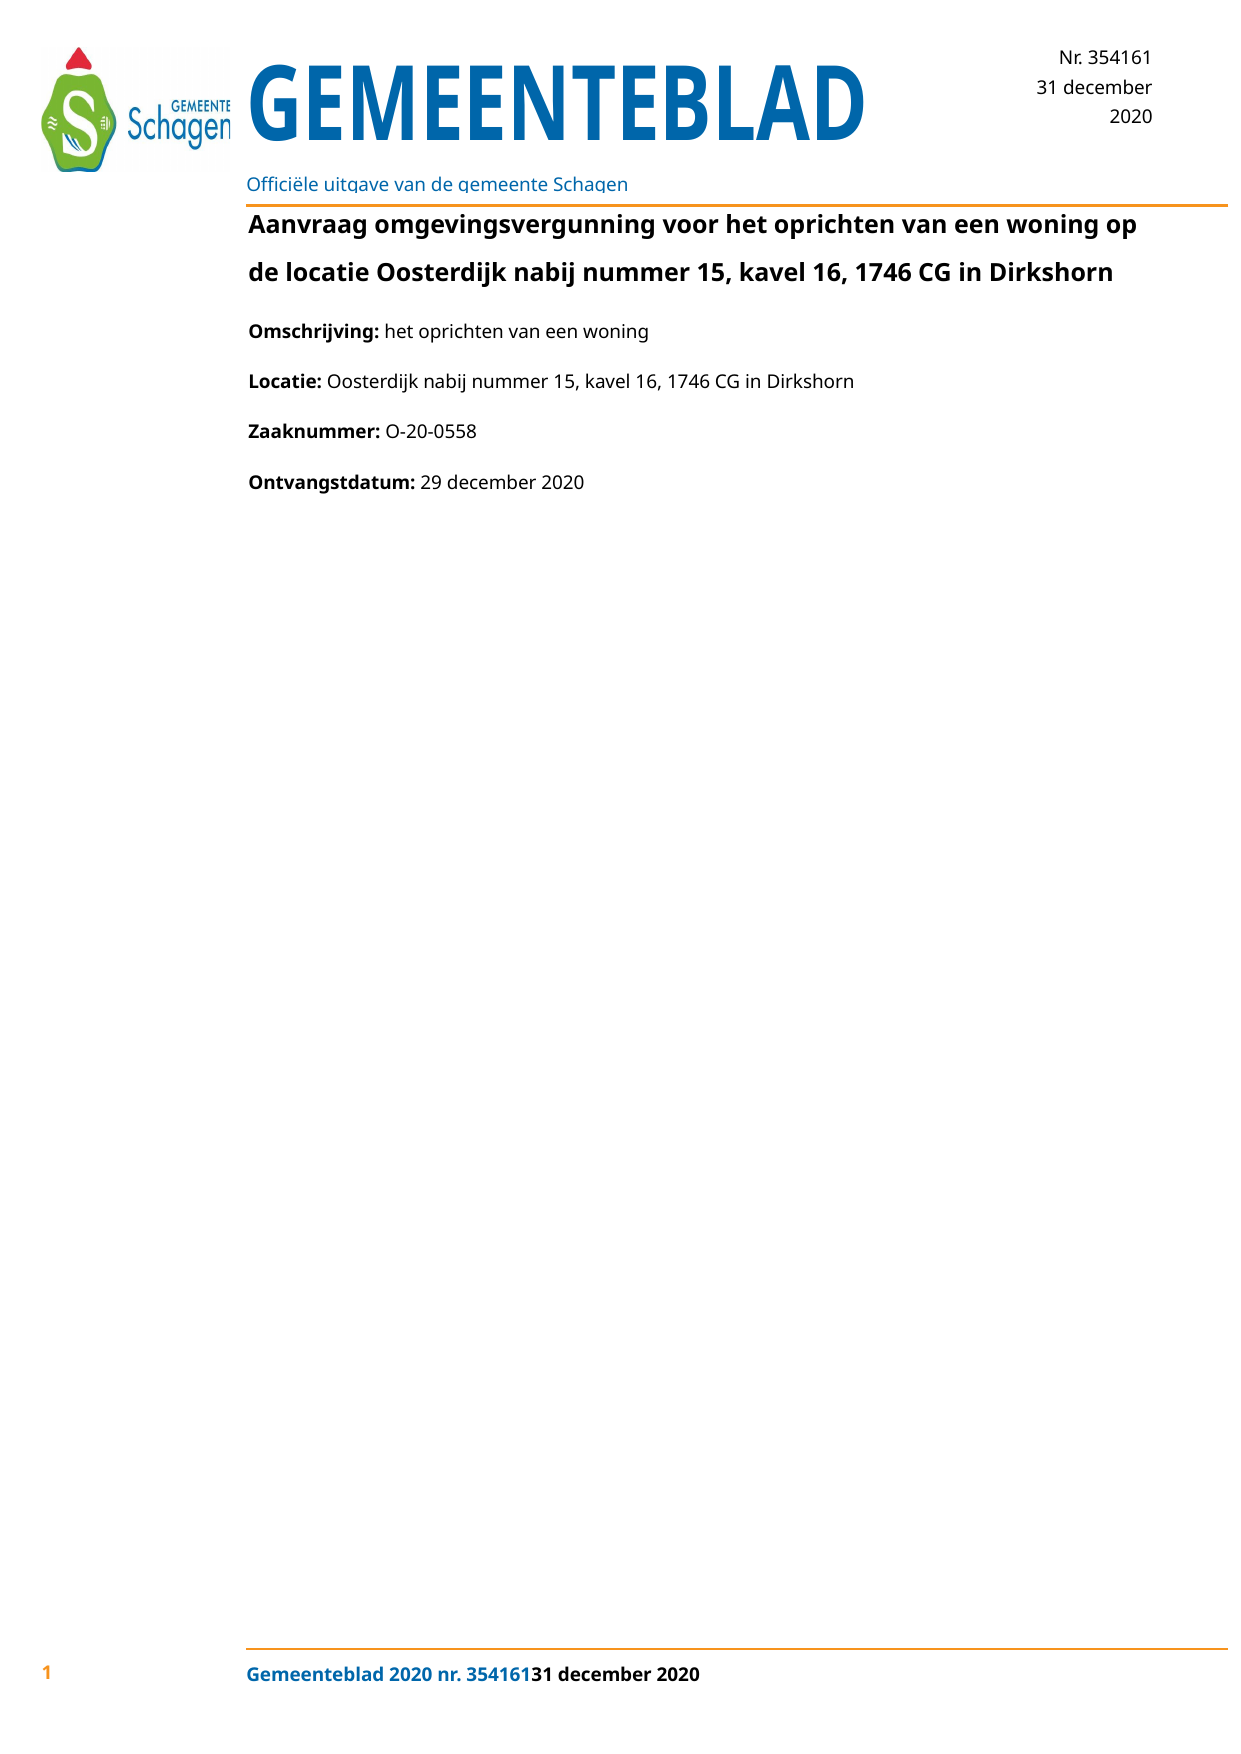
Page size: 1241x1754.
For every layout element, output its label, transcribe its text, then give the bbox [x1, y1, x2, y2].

text Locatie: Oosterdijk nabij nummer 15, kavel 16, 1746 CG in Dirkshorn [248, 368, 1152, 394]
text Ontvangstdatum: 29 december 2020 [248, 469, 1152, 495]
text Omschrijving: het oprichten van een woning [248, 318, 1152, 344]
text Zaaknummer: O-20-0558 [248, 419, 1152, 444]
picture [41, 47, 231, 172]
text Aanvraag omgevingsvergunning voor het oprichten van een woning op de locatie Oosterdijk nabij nummer 15, kavel 16, 1746 CG in Dirkshorn [248, 207, 1152, 288]
